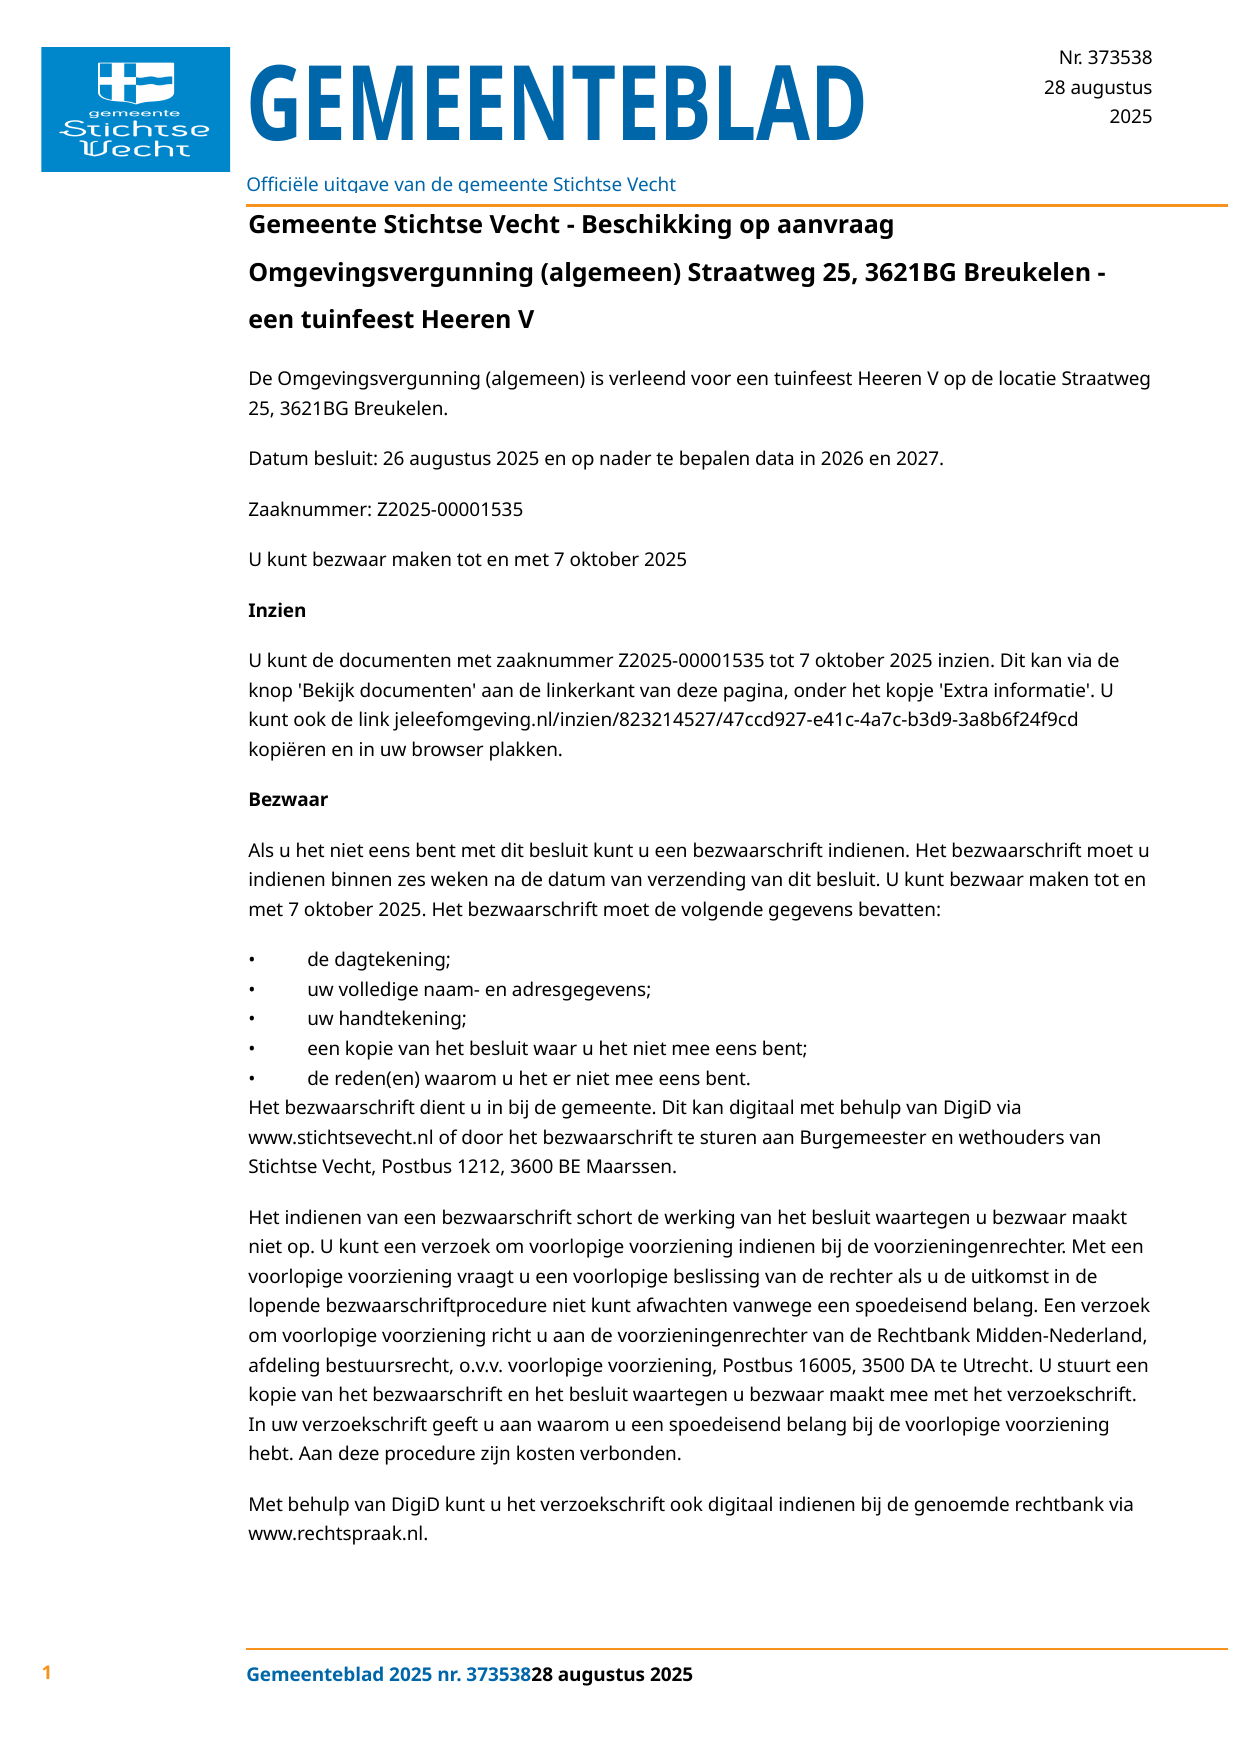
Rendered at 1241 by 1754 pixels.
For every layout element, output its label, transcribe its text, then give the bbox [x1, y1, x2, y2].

list een kopie van het besluit waar u het niet mee eens bent; [248, 1035, 1152, 1061]
text Bezwaar [248, 786, 1152, 812]
text Gemeente Stichtse Vecht - Beschikking op aanvraag Omgevingsvergunning (algemeen) Straatweg 25, 3621BG Breukelen - een tuinfeest Heeren V [248, 207, 1152, 336]
list de reden(en) waarom u het er niet mee eens bent. [248, 1065, 1152, 1090]
text Het indienen van een bezwaarschrift schort de werking van het besluit waartegen u bezwaar maakt niet op. U kunt een verzoek om voorlopige voorziening indienen bij de voorzieningenrechter. Met een voorlopige voorziening vraagt u een voorlopige beslissing van de rechter als u de uitkomst in de lopende bezwaarschriftprocedure niet kunt afwachten vanwege een spoedeisend belang. Een verzoek om voorlopige voorziening richt u aan de voorzieningenrechter van de Rechtbank Midden-Nederland, afdeling bestuursrecht, o.v.v. voorlopige voorziening, Postbus 16005, 3500 DA te Utrecht. U stuurt een kopie van het bezwaarschrift en het besluit waartegen u bezwaar maakt mee met het verzoekschrift. In uw verzoekschrift geeft u aan waarom u een spoedeisend belang bij de voorlopige voorziening hebt. Aan deze procedure zijn kosten verbonden. [248, 1204, 1152, 1466]
text Datum besluit: 26 augustus 2025 en op nader te bepalen data in 2026 en 2027. [248, 446, 1152, 471]
list de dagtekening; [248, 946, 1152, 972]
text U kunt bezwaar maken tot en met 7 oktober 2025 [248, 546, 1152, 572]
text Zaaknummer: Z2025-00001535 [248, 496, 1152, 522]
text U kunt de documenten met zaaknummer Z2025-00001535 tot 7 oktober 2025 inzien. Dit kan via de knop 'Bekijk documenten' aan de linkerkant van deze pagina, onder het kopje 'Extra informatie'. U kunt ook de link jeleefomgeving.nl/inzien/823214527/47ccd927-e41c-4a7c-b3d9-3a8b6f24f9cd kopiëren en in uw browser plakken. [248, 647, 1152, 762]
text Als u het niet eens bent met dit besluit kunt u een bezwaarschrift indienen. Het bezwaarschrift moet u indienen binnen zes weken na de datum van verzending van dit besluit. U kunt bezwaar maken tot en met 7 oktober 2025. Het bezwaarschrift moet de volgende gegevens bevatten: [248, 837, 1152, 922]
picture [99, 63, 135, 101]
text De Omgevingsvergunning (algemeen) is verleend voor een tuinfeest Heeren V op de locatie Straatweg 25, 3621BG Breukelen. [248, 366, 1152, 421]
list uw volledige naam- en adresgegevens; [248, 976, 1152, 1002]
text Het bezwaarschrift dient u in bij de gemeente. Dit kan digitaal met behulp van DigiD via www.stichtsevecht.nl of door het bezwaarschrift te sturen aan Burgemeester en wethouders van Stichtse Vecht, Postbus 1212, 3600 BE Maarssen. [248, 1094, 1152, 1179]
text Met behulp van DigiD kunt u het verzoekschrift ook digitaal indienen bij de genoemde rechtbank via www.rechtspraak.nl. [248, 1491, 1152, 1546]
text Inzien [248, 597, 1152, 622]
picture [137, 63, 174, 103]
list uw handtekening; [248, 1006, 1152, 1031]
